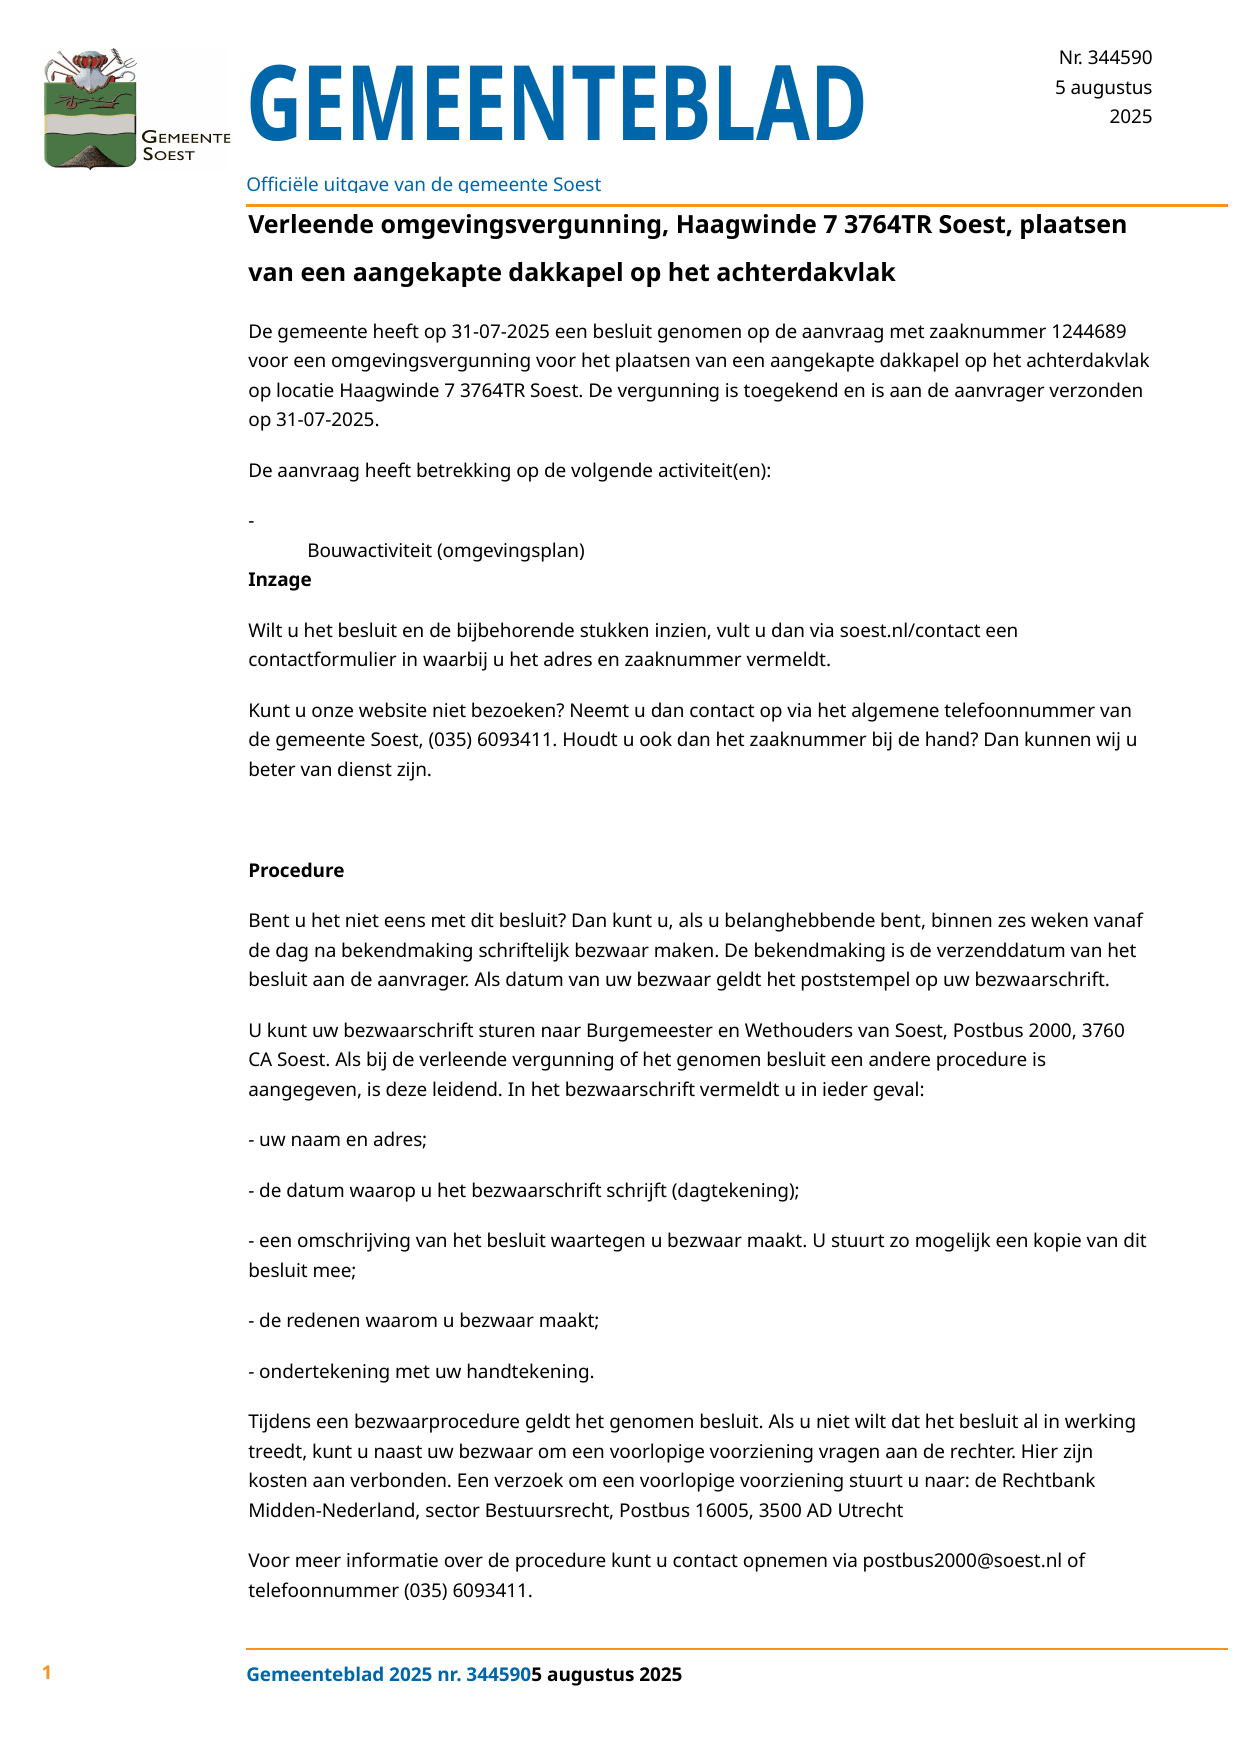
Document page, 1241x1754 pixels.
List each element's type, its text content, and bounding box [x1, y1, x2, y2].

text Verleende omgevingsvergunning, Haagwinde 7 3764TR Soest, plaatsen van een aangekapte dakkapel op het achterdakvlak [248, 207, 1152, 288]
text Procedure [248, 857, 1152, 883]
text De gemeente heeft op 31-07-2025 een besluit genomen op de aanvraag met zaaknummer 1244689 voor een omgevingsvergunning voor het plaatsen van een aangekapte dakkapel op het achterdakvlak op locatie Haagwinde 7 3764TR Soest. De vergunning is toegekend en is aan de aanvrager verzonden op 31-07-2025. [248, 318, 1152, 432]
text Kunt u onze website niet bezoeken? Neemt u dan contact op via het algemene telefoonnummer van de gemeente Soest, (035) 6093411. Houdt u ook dan het zaaknummer bij de hand? Dan kunnen wij u beter van dienst zijn. [248, 697, 1152, 782]
text De aanvraag heeft betrekking op de volgende activiteit(en): [248, 457, 1152, 483]
text - een omschrijving van het besluit waartegen u bezwaar maakt. U stuurt zo mogelijk een kopie van dit besluit mee; [248, 1227, 1152, 1283]
text Wilt u het besluit en de bijbehorende stukken inzien, vult u dan via soest.nl/contact een contactformulier in waarbij u het adres en zaaknummer vermeldt. [248, 617, 1152, 672]
text Inzage [248, 567, 1152, 592]
picture [41, 47, 231, 172]
text U kunt uw bezwaarschrift sturen naar Burgemeester en Wethouders van Soest, Postbus 2000, 3760 CA Soest. Als bij de verleende vergunning of het genomen besluit een andere procedure is aangegeven, is deze leidend. In het bezwaarschrift vermeldt u in ieder geval: [248, 1017, 1152, 1102]
list Bouwactiviteit (omgevingsplan) [248, 537, 1152, 563]
text Tijdens een bezwaarprocedure geldt het genomen besluit. Als u niet wilt dat het besluit al in werking treedt, kunt u naast uw bezwaar om een voorlopige voorziening vragen aan de rechter. Hier zijn kosten aan verbonden. Een verzoek om een voorlopige voorziening stuurt u naar: de Rechtbank Midden-Nederland, sector Bestuursrecht, Postbus 16005, 3500 AD Utrecht [248, 1408, 1152, 1523]
text - de datum waarop u het bezwaarschrift schrijft (dagtekening); [248, 1177, 1152, 1203]
text Bent u het niet eens met dit besluit? Dan kunt u, als u belanghebbende bent, binnen zes weken vanaf de dag na bekendmaking schriftelijk bezwaar maken. De bekendmaking is de verzenddatum van het besluit aan de aanvrager. Als datum van uw bezwaar geldt het poststempel op uw bezwaarschrift. [248, 907, 1152, 992]
text Voor meer informatie over de procedure kunt u contact opnemen via postbus2000@soest.nl of telefoonnummer (035) 6093411. [248, 1547, 1152, 1603]
text - ondertekening met uw handtekening. [248, 1358, 1152, 1384]
text - de redenen waarom u bezwaar maakt; [248, 1307, 1152, 1333]
text - uw naam en adres; [248, 1127, 1152, 1152]
